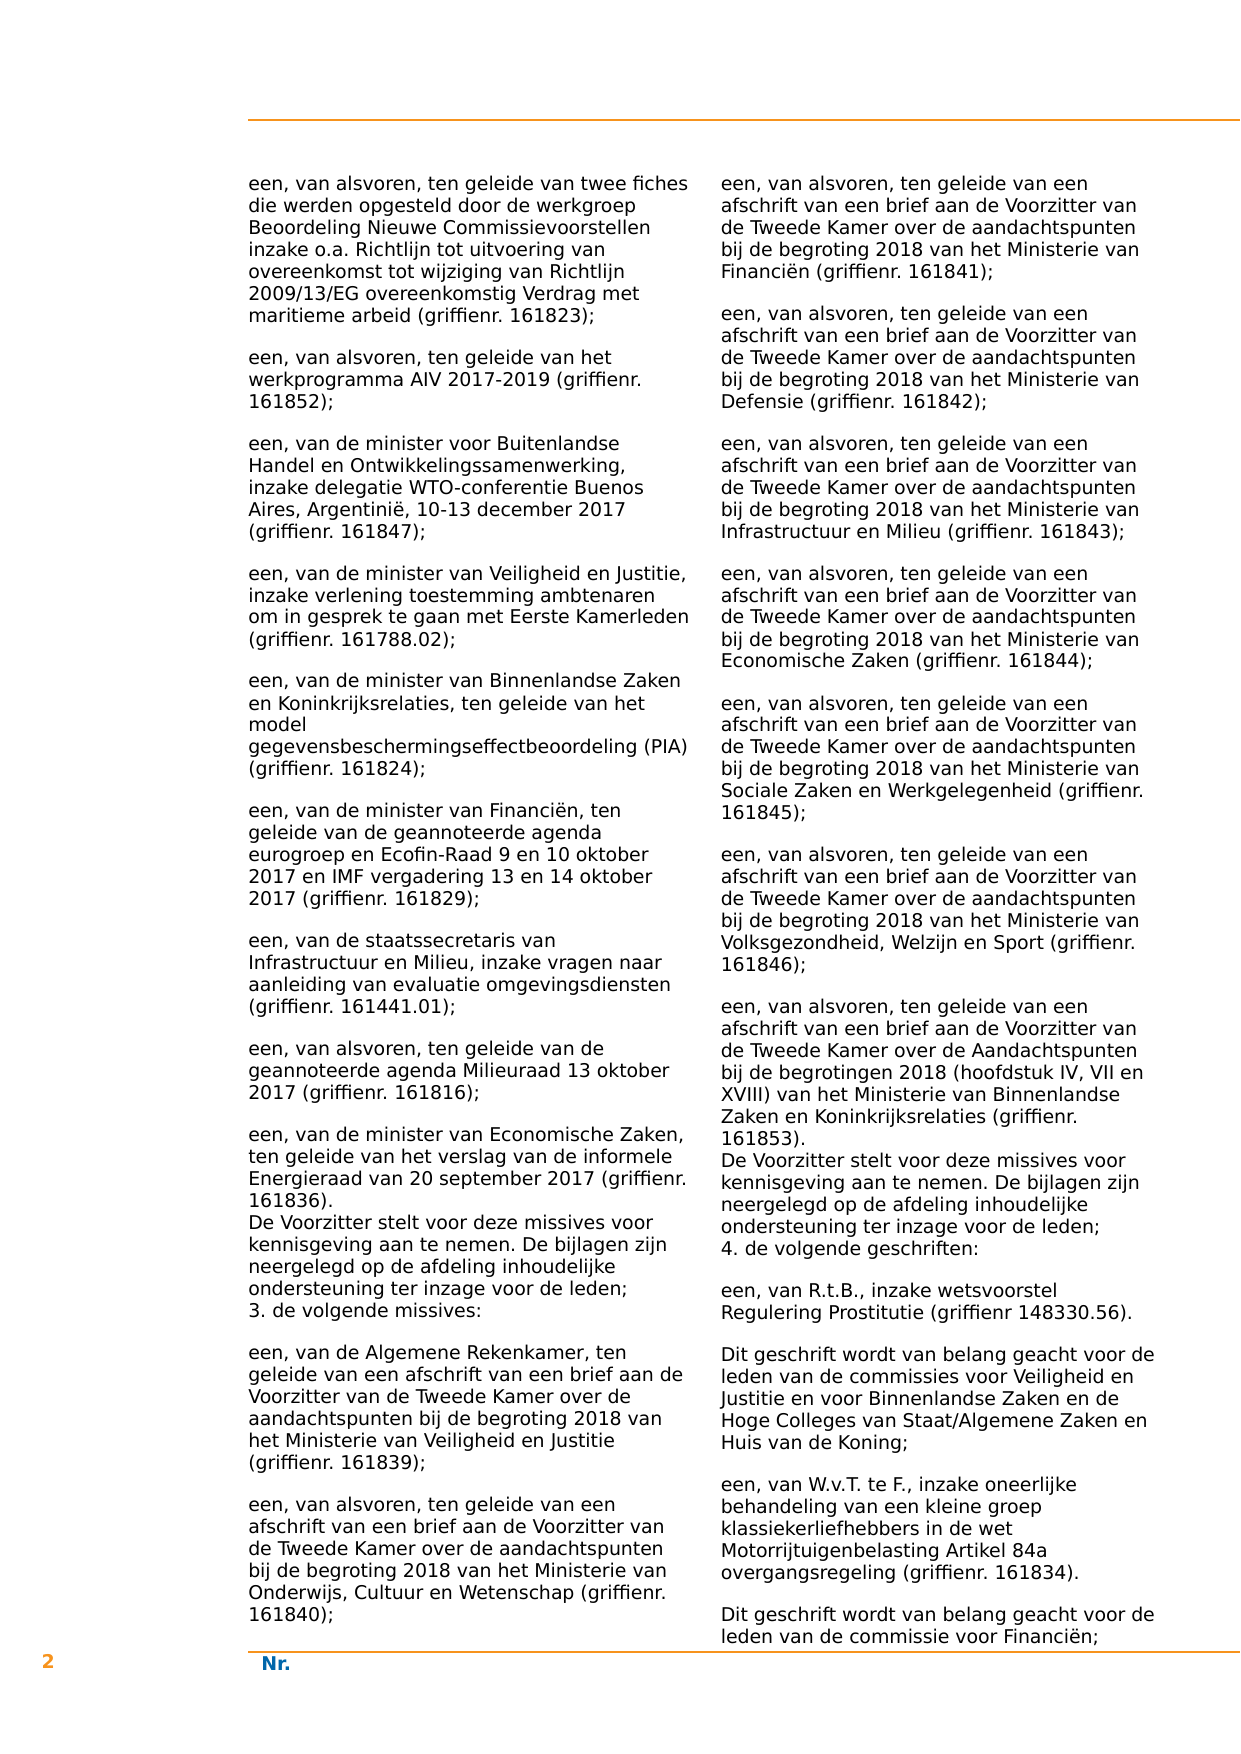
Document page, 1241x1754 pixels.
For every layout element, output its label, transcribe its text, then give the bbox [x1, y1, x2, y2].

text een, van alsvoren, ten geleide van een afschrift van een brief aan de Voorzitter van de Tweede Kamer over de aandachtspunten bij de begroting 2018 van het Ministerie van Financiën (griffienr. 161841); [721, 173, 1163, 283]
text Dit geschrift wordt van belang geacht voor de leden van de commissie voor Financiën; [721, 1604, 1163, 1648]
text een, van alsvoren, ten geleide van een afschrift van een brief aan de Voorzitter van de Tweede Kamer over de aandachtspunten bij de begroting 2018 van het Ministerie van Economische Zaken (griffienr. 161844); [721, 562, 1163, 672]
text 3. de volgende missives: [248, 1300, 691, 1322]
text een, van W.v.T. te F., inzake oneerlijke behandeling van een kleine groep klassiekerliefhebbers in de wet Motorrijtuigenbelasting Artikel 84a overgangsregeling (griffienr. 161834). [721, 1474, 1163, 1584]
text een, van de minister van Binnenlandse Zaken en Koninkrijksrelaties, ten geleide van het model gegevensbeschermingseffectbeoordeling (PIA) (griffienr. 161824); [248, 670, 691, 780]
text een, van de Algemene Rekenkamer, ten geleide van een afschrift van een brief aan de Voorzitter van de Tweede Kamer over de aandachtspunten bij de begroting 2018 van het Ministerie van Veiligheid en Justitie (griffienr. 161839); [248, 1342, 691, 1474]
text een, van de minister van Financiën, ten geleide van de geannoteerde agenda eurogroep en Ecofin-Raad 9 en 10 oktober 2017 en IMF vergadering 13 en 14 oktober 2017 (griffienr. 161829); [248, 800, 691, 910]
text De Voorzitter stelt voor deze missives voor kennisgeving aan te nemen. De bijlagen zijn neergelegd op de afdeling inhoudelijke ondersteuning ter inzage voor de leden; [248, 1212, 691, 1300]
text een, van R.t.B., inzake wetsvoorstel Regulering Prostitutie (griffienr 148330.56). [721, 1280, 1163, 1324]
text 4. de volgende geschriften: [721, 1238, 1163, 1260]
text een, van alsvoren, ten geleide van een afschrift van een brief aan de Voorzitter van de Tweede Kamer over de aandachtspunten bij de begroting 2018 van het Ministerie van Defensie (griffienr. 161842); [721, 303, 1163, 413]
text een, van de minister voor Buitenlandse Handel en Ontwikkelingssamenwerking, inzake delegatie WTO-conferentie Buenos Aires, Argentinië, 10-13 december 2017 (griffienr. 161847); [248, 433, 691, 542]
text een, van de minister van Economische Zaken, ten geleide van het verslag van de informele Energieraad van 20 september 2017 (griffienr. 161836). [248, 1124, 691, 1212]
text een, van alsvoren, ten geleide van een afschrift van een brief aan de Voorzitter van de Tweede Kamer over de aandachtspunten bij de begroting 2018 van het Ministerie van Onderwijs, Cultuur en Wetenschap (griffienr. 161840); [248, 1494, 691, 1626]
text een, van alsvoren, ten geleide van een afschrift van een brief aan de Voorzitter van de Tweede Kamer over de aandachtspunten bij de begroting 2018 van het Ministerie van Volksgezondheid, Welzijn en Sport (griffienr. 161846); [721, 844, 1163, 976]
text een, van alsvoren, ten geleide van een afschrift van een brief aan de Voorzitter van de Tweede Kamer over de aandachtspunten bij de begroting 2018 van het Ministerie van Infrastructuur en Milieu (griffienr. 161843); [721, 433, 1163, 542]
text een, van alsvoren, ten geleide van een afschrift van een brief aan de Voorzitter van de Tweede Kamer over de Aandachtspunten bij de begrotingen 2018 (hoofdstuk IV, VII en XVIII) van het Ministerie van Binnenlandse Zaken en Koninkrijksrelaties (griffienr. 161853). [721, 996, 1163, 1150]
text een, van alsvoren, ten geleide van het werkprogramma AIV 2017-2019 (griffienr. 161852); [248, 347, 691, 413]
text een, van de staatssecretaris van Infrastructuur en Milieu, inzake vragen naar aanleiding van evaluatie omgevingsdiensten (griffienr. 161441.01); [248, 930, 691, 1018]
text een, van alsvoren, ten geleide van twee fiches die werden opgesteld door de werkgroep Beoordeling Nieuwe Commissievoorstellen inzake o.a. Richtlijn tot uitvoering van overeenkomst tot wijziging van Richtlijn 2009/13/EG overeenkomstig Verdrag met maritieme arbeid (griffienr. 161823); [248, 173, 691, 327]
text een, van de minister van Veiligheid en Justitie, inzake verlening toestemming ambtenaren om in gesprek te gaan met Eerste Kamerleden (griffienr. 161788.02); [248, 562, 691, 650]
text De Voorzitter stelt voor deze missives voor kennisgeving aan te nemen. De bijlagen zijn neergelegd op de afdeling inhoudelijke ondersteuning ter inzage voor de leden; [721, 1150, 1163, 1238]
text een, van alsvoren, ten geleide van de geannoteerde agenda Milieuraad 13 oktober 2017 (griffienr. 161816); [248, 1038, 691, 1104]
text Dit geschrift wordt van belang geacht voor de leden van de commissies voor Veiligheid en Justitie en voor Binnenlandse Zaken en de Hoge Colleges van Staat/Algemene Zaken en Huis van de Koning; [721, 1344, 1163, 1454]
text een, van alsvoren, ten geleide van een afschrift van een brief aan de Voorzitter van de Tweede Kamer over de aandachtspunten bij de begroting 2018 van het Ministerie van Sociale Zaken en Werkgelegenheid (griffienr. 161845); [721, 692, 1163, 824]
